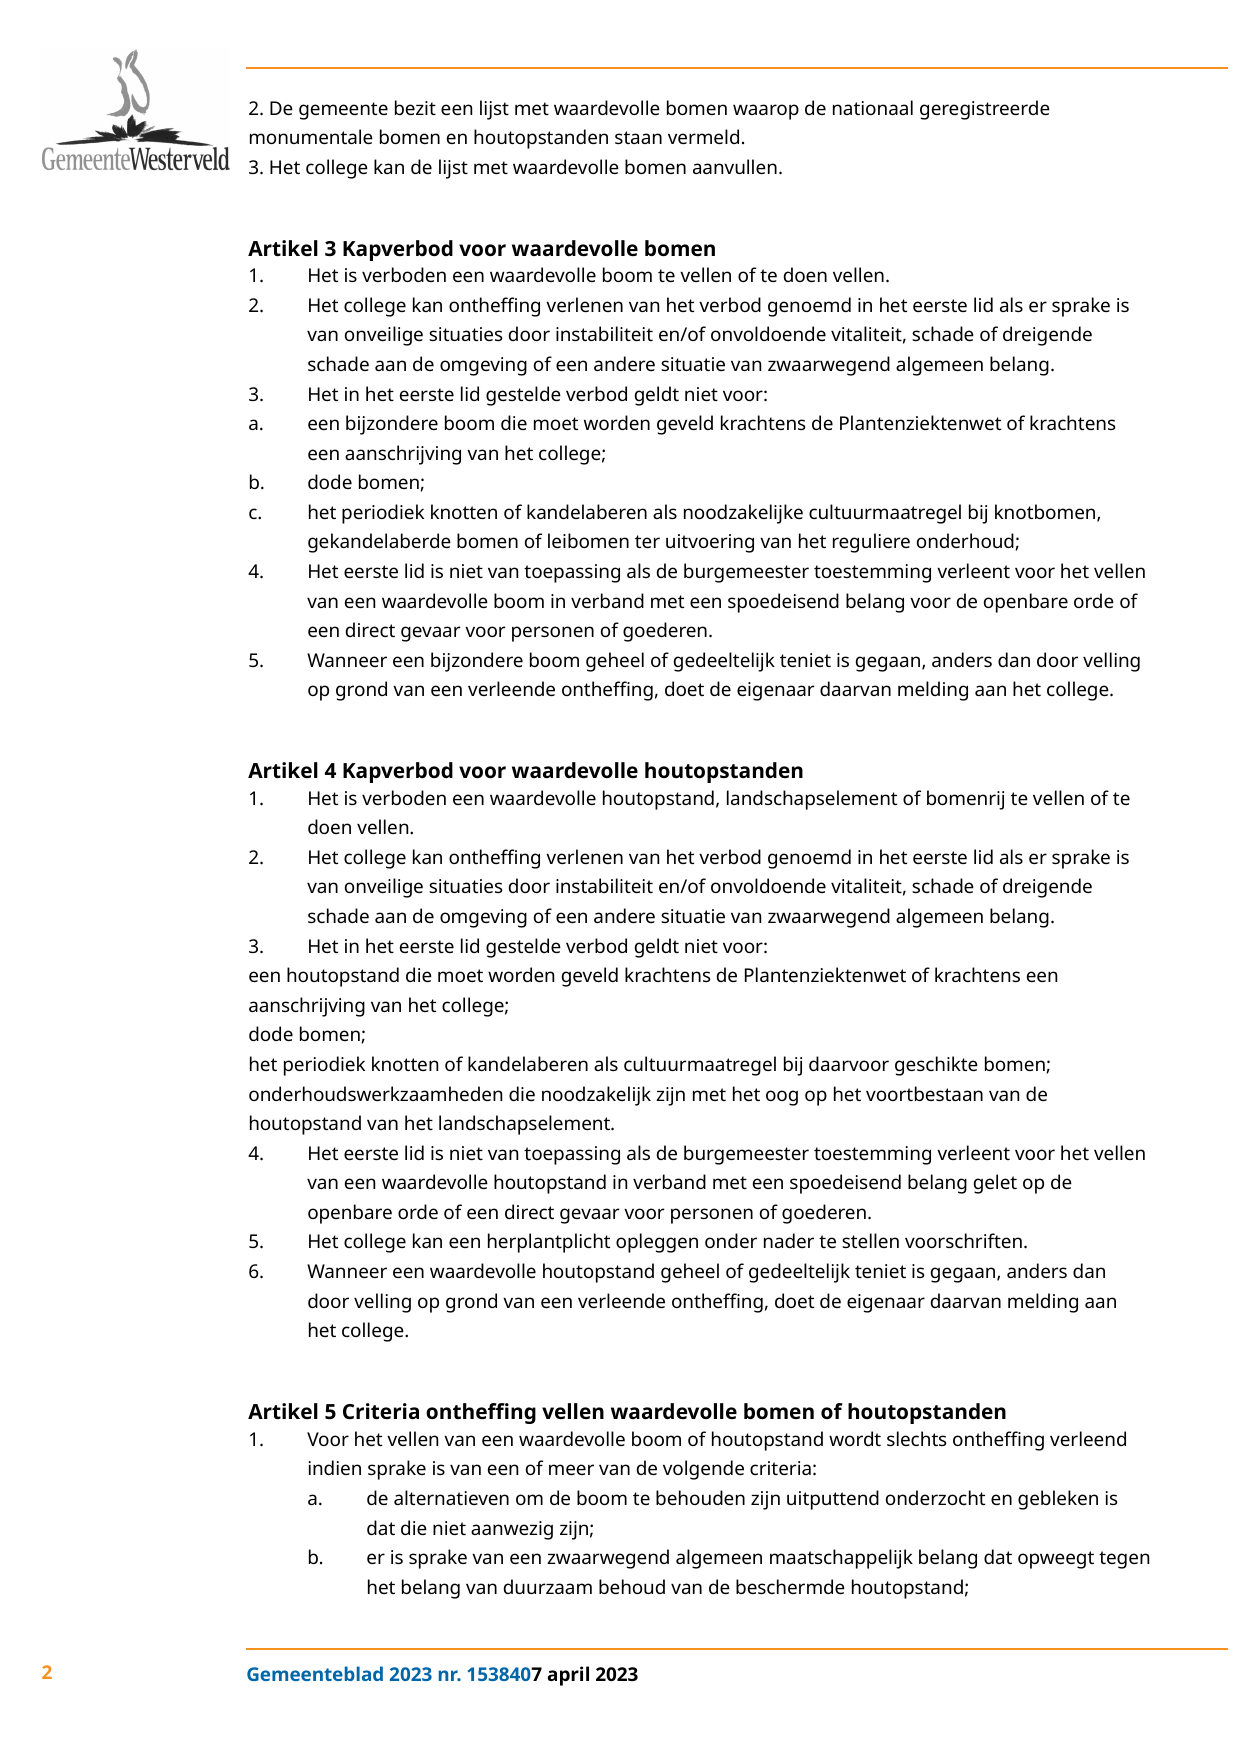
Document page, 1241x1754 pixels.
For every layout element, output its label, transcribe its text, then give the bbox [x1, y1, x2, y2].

list Het is verboden een waardevolle boom te vellen of te doen vellen. [248, 262, 1152, 288]
list Het college kan ontheffing verlenen van het verbod genoemd in het eerste lid als er sprake is van onveilige situaties door instabiliteit en/of onvoldoende vitaliteit, schade of dreigende schade aan de omgeving of een andere situatie van zwaarwegend algemeen belang. [248, 292, 1152, 377]
list Het college kan ontheffing verlenen van het verbod genoemd in het eerste lid als er sprake is van onveilige situaties door instabiliteit en/of onvoldoende vitaliteit, schade of dreigende schade aan de omgeving of een andere situatie van zwaarwegend algemeen belang. [248, 844, 1152, 929]
list Het eerste lid is niet van toepassing als de burgemeester toestemming verleent voor het vellen van een waardevolle boom in verband met een spoedeisend belang voor de openbare orde of een direct gevaar voor personen of goederen. [248, 558, 1152, 643]
text het periodiek knotten of kandelaberen als cultuurmaatregel bij daarvoor geschikte bomen; [248, 1051, 1152, 1077]
picture [41, 47, 231, 172]
list een bijzondere boom die moet worden geveld krachtens de Plantenziektenwet of krachtens een aanschrijving van het college; [248, 410, 1152, 466]
text onderhoudswerkzaamheden die noodzakelijk zijn met het oog op het voortbestaan van de houtopstand van het landschapselement. [248, 1081, 1152, 1136]
text 2. De gemeente bezit een lijst met waardevolle bomen waarop de nationaal geregistreerde monumentale bomen en houtopstanden staan vermeld. [248, 95, 1152, 150]
list Voor het vellen van een waardevolle boom of houtopstand wordt slechts ontheffing verleend indien sprake is van een of meer van de volgende criteria: [248, 1426, 1152, 1481]
list Het is verboden een waardevolle houtopstand, landschapselement of bomenrij te vellen of te doen vellen. [248, 785, 1152, 840]
text Artikel 4 Kapverbod voor waardevolle houtopstanden [248, 757, 1152, 785]
text dode bomen; [248, 1022, 1152, 1047]
list dode bomen; [248, 469, 1152, 495]
list Het in het eerste lid gestelde verbod geldt niet voor: [248, 933, 1152, 959]
text een houtopstand die moet worden geveld krachtens de Plantenziektenwet of krachtens een aanschrijving van het college; [248, 962, 1152, 1018]
text 3. Het college kan de lijst met waardevolle bomen aanvullen. [248, 154, 1152, 180]
list Wanneer een bijzondere boom geheel of gedeeltelijk teniet is gegaan, anders dan door velling op grond van een verleende ontheffing, doet de eigenaar daarvan melding aan het college. [248, 647, 1152, 702]
list het periodiek knotten of kandelaberen als noodzakelijke cultuurmaatregel bij knotbomen, gekandelaberde bomen of leibomen ter uitvoering van het reguliere onderhoud; [248, 499, 1152, 554]
list er is sprake van een zwaarwegend algemeen maatschappelijk belang dat opweegt tegen het belang van duurzaam behoud van de beschermde houtopstand; [307, 1544, 1152, 1599]
list Het in het eerste lid gestelde verbod geldt niet voor: [248, 381, 1152, 406]
list Wanneer een waardevolle houtopstand geheel of gedeeltelijk teniet is gegaan, anders dan door velling op grond van een verleende ontheffing, doet de eigenaar daarvan melding aan het college. [248, 1258, 1152, 1343]
list de alternatieven om de boom te behouden zijn uitputtend onderzocht en gebleken is dat die niet aanwezig zijn; [307, 1485, 1152, 1540]
list Het eerste lid is niet van toepassing als de burgemeester toestemming verleent voor het vellen van een waardevolle houtopstand in verband met een spoedeisend belang gelet op de openbare orde of een direct gevaar voor personen of goederen. [248, 1140, 1152, 1225]
list Het college kan een herplantplicht opleggen onder nader te stellen voorschriften. [248, 1229, 1152, 1254]
text Artikel 3 Kapverbod voor waardevolle bomen [248, 234, 1152, 262]
text Artikel 5 Criteria ontheffing vellen waardevolle bomen of houtopstanden [248, 1397, 1152, 1426]
